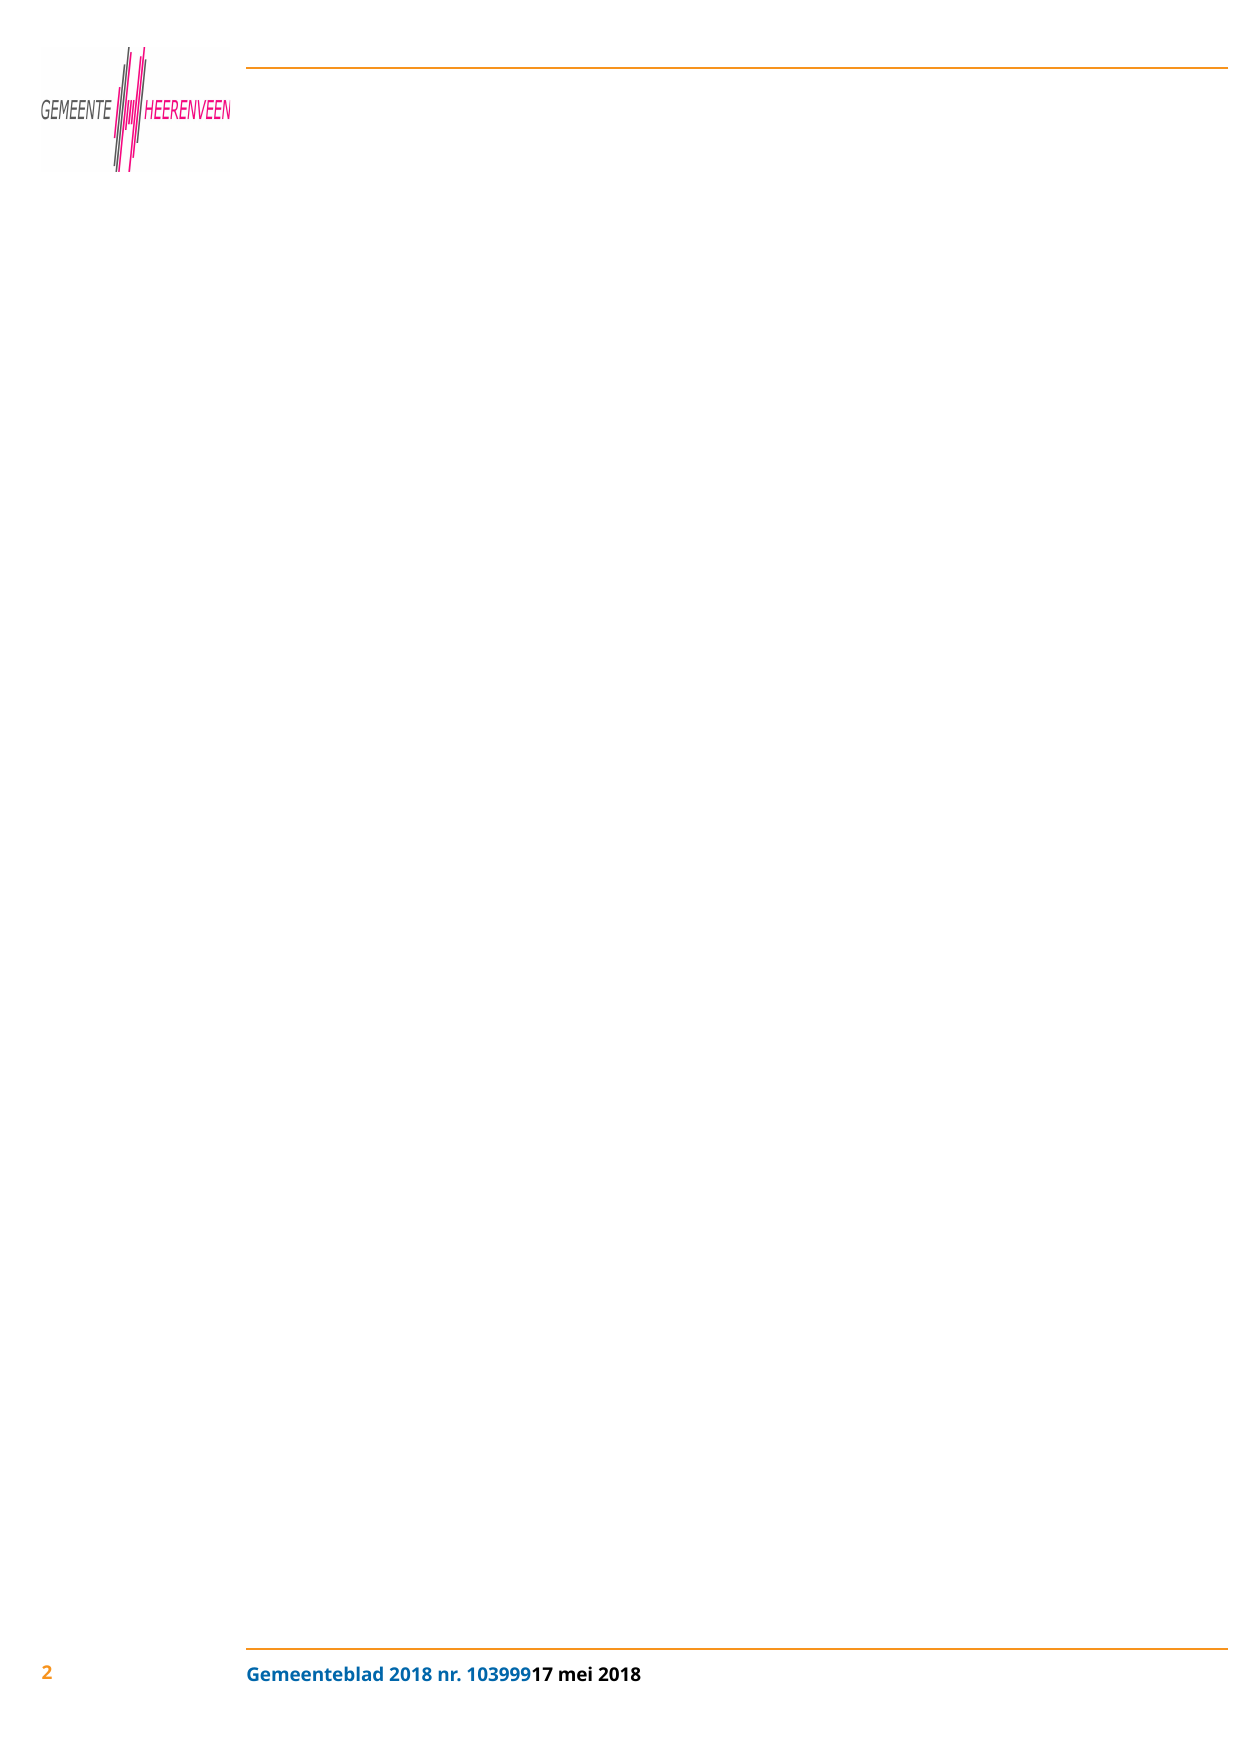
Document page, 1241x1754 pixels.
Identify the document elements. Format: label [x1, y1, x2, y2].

picture [41, 47, 231, 172]
